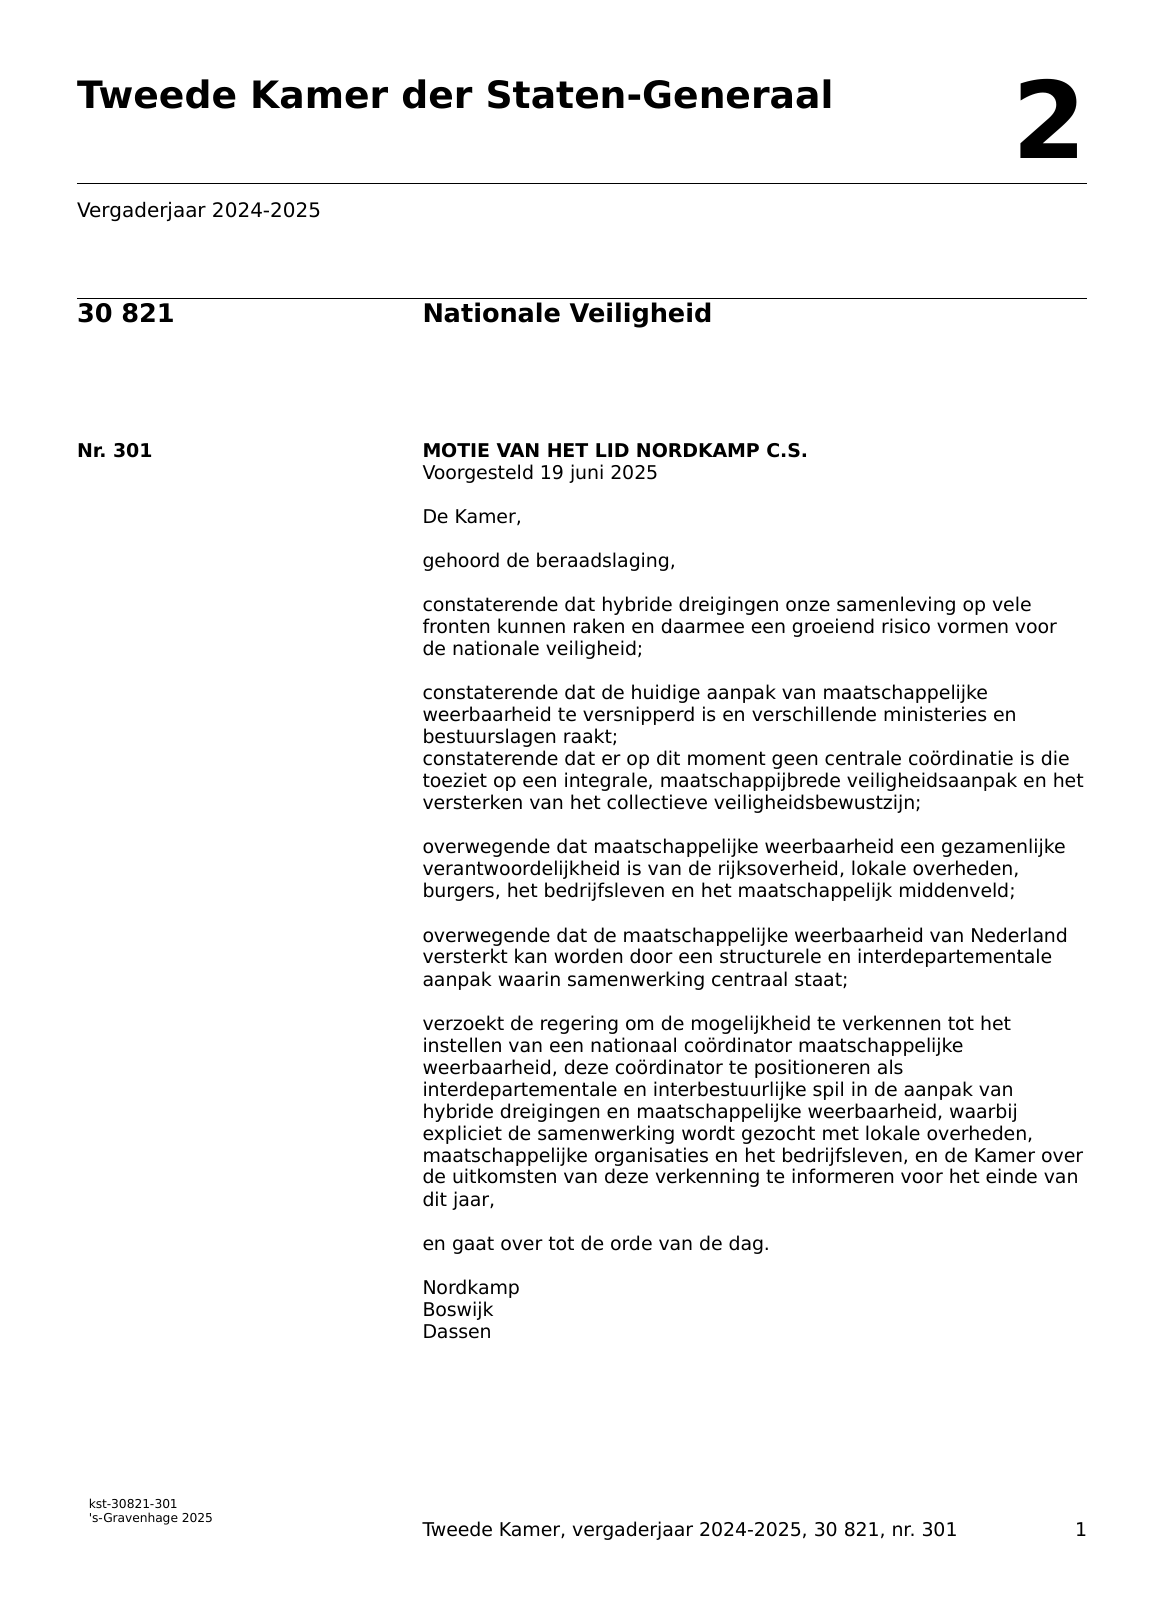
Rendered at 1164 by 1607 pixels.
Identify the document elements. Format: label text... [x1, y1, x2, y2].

text Boswijk [422, 1299, 1087, 1321]
text gehoord de beraadslaging, [422, 550, 1087, 572]
table_cell Vergaderjaar 2024-2025 [77, 184, 1087, 298]
subtitle 30 821 Nationale Veiligheid [77, 299, 1087, 329]
text constaterende dat hybride dreigingen onze samenleving op vele fronten kunnen raken en daarmee een groeiend risico vormen voor de nationale veiligheid; [422, 594, 1087, 660]
text overwegende dat de maatschappelijke weerbaarheid van Nederland versterkt kan worden door een structurele en interdepartementale aanpak waarin samenwerking centraal staat; [422, 924, 1087, 990]
text De Kamer, [422, 506, 1087, 528]
text kst-30821-301 [88, 1497, 323, 1511]
table_header 2 [886, 59, 1087, 183]
text Dassen [422, 1321, 1087, 1343]
subtitle Nr. 301 MOTIE VAN HET LID NORDKAMP C.S. [77, 440, 1087, 462]
text verzoekt de regering om de mogelijkheid te verkennen tot het instellen van een nationaal coördinator maatschappelijke weerbaarheid, deze coördinator te positioneren als interdepartementale en interbestuurlijke spil in de aanpak van hybride dreigingen en maatschappelijke weerbaarheid, waarbij expliciet de samenwerking wordt gezocht met lokale overheden, maatschappelijke organisaties en het bedrijfsleven, en de Kamer over de uitkomsten van deze verkenning te informeren voor het einde van dit jaar, [422, 1013, 1087, 1210]
text Nordkamp [422, 1277, 1087, 1299]
text constaterende dat er op dit moment geen centrale coördinatie is die toeziet op een integrale, maatschappijbrede veiligheidsaanpak en het versterken van het collectieve veiligheidsbewustzijn; [422, 748, 1087, 814]
text Voorgesteld 19 juni 2025 [422, 462, 1087, 484]
text en gaat over tot de orde van de dag. [422, 1233, 1087, 1254]
text 's-Gravenhage 2025 [88, 1511, 323, 1525]
table_header Tweede Kamer der Staten-Generaal [77, 59, 886, 183]
text constaterende dat de huidige aanpak van maatschappelijke weerbaarheid te versnipperd is en verschillende ministeries en bestuurslagen raakt; [422, 682, 1087, 748]
text overwegende dat maatschappelijke weerbaarheid een gezamenlijke verantwoordelijkheid is van de rijksoverheid, lokale overheden, burgers, het bedrijfsleven en het maatschappelijk middenveld; [422, 836, 1087, 902]
